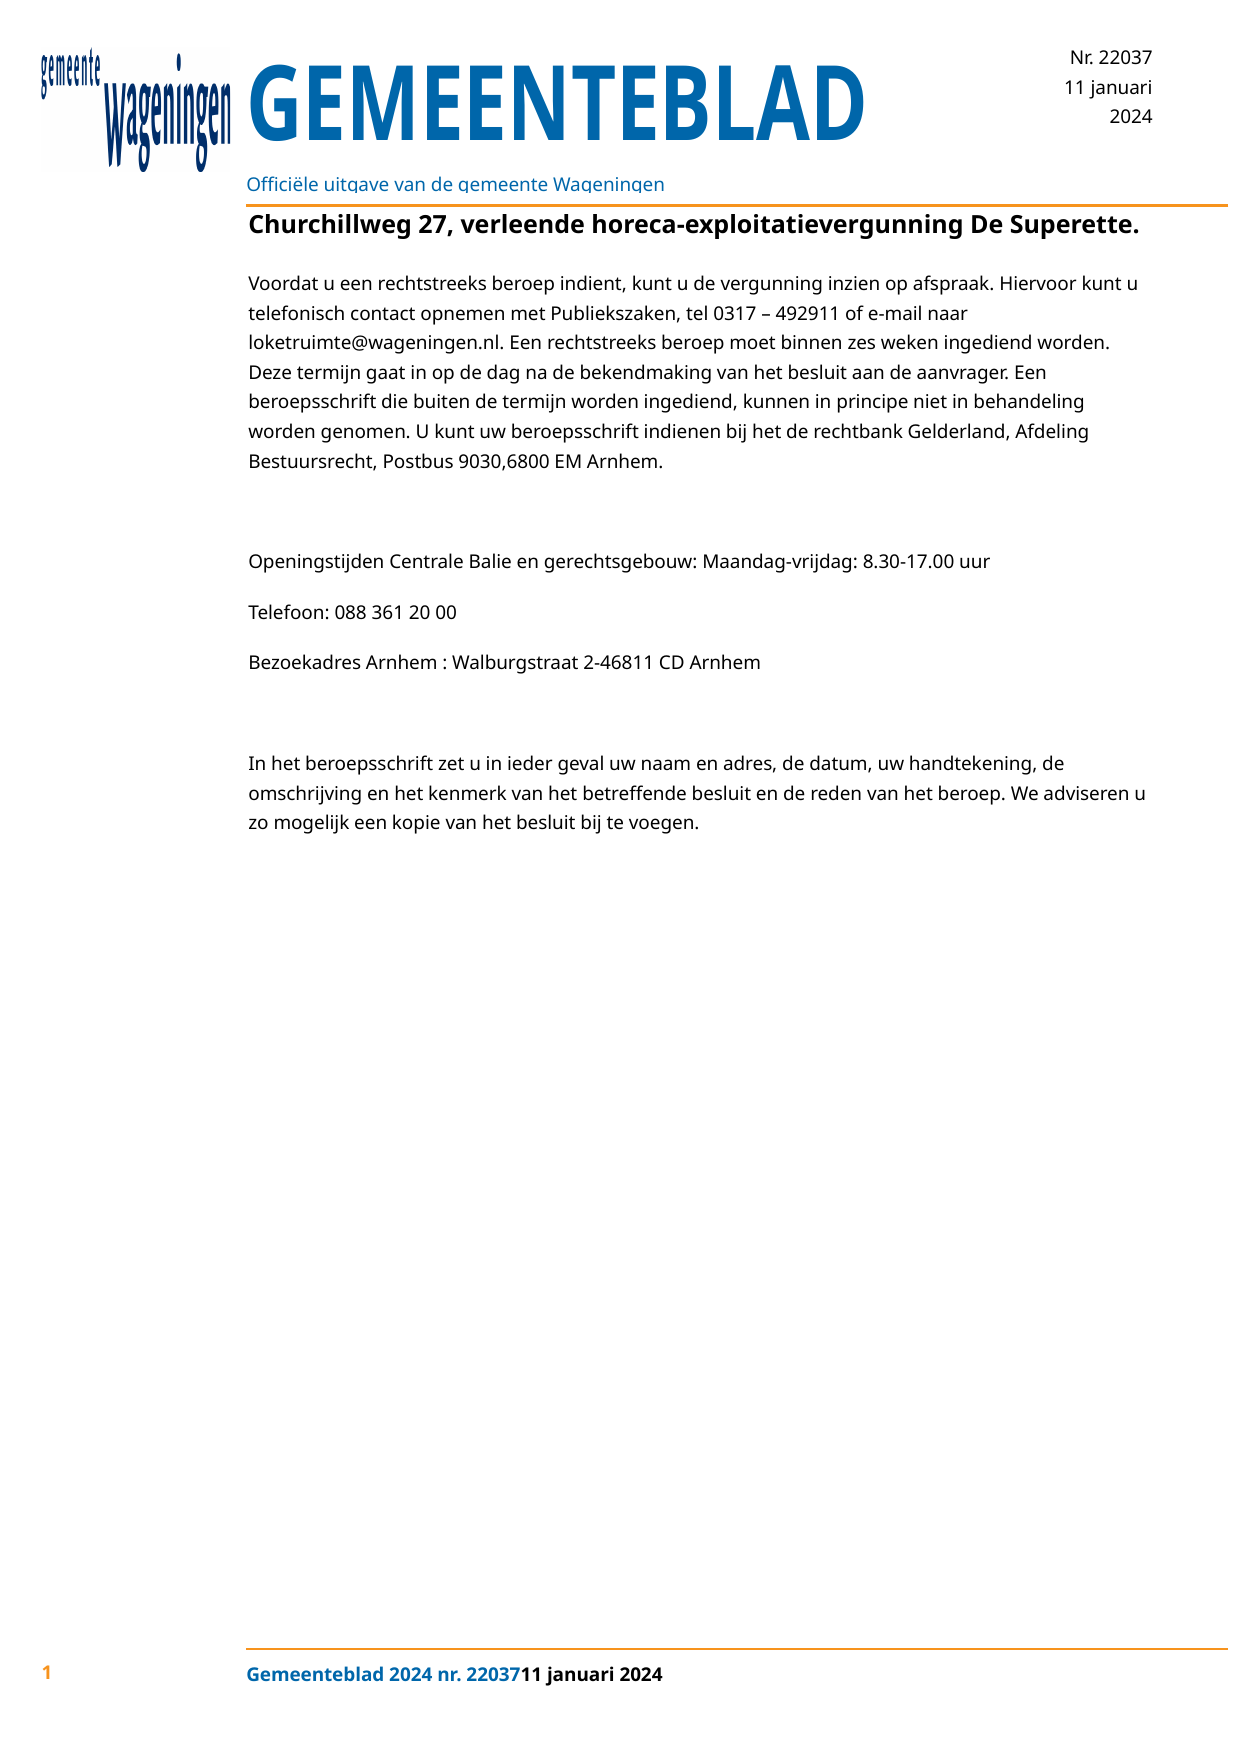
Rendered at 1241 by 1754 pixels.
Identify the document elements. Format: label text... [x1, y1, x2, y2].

text In het beroepsschrift zet u in ieder geval uw naam en adres, de datum, uw handtekening, de omschrijving en het kenmerk van het betreffende besluit en de reden van het beroep. We adviseren u zo mogelijk een kopie van het besluit bij te voegen. [248, 750, 1152, 835]
text Telefoon: 088 361 20 00 [248, 599, 1152, 625]
text Bezoekadres Arnhem : Walburgstraat 2-46811 CD Arnhem [248, 649, 1152, 675]
text Openingstijden Centrale Balie en gerechtsgebouw: Maandag-vrijdag: 8.30-17.00 uur [248, 549, 1152, 574]
picture [41, 47, 231, 172]
text Churchillweg 27, verleende horeca-exploitatievergunning De Superette. [248, 207, 1152, 241]
text Voordat u een rechtstreeks beroep indient, kunt u de vergunning inzien op afspraak. Hiervoor kunt u telefonisch contact opnemen met Publiekszaken, tel 0317 – 492911 of e-mail naar loketruimte@wageningen.nl. Een rechtstreeks beroep moet binnen zes weken ingediend worden. Deze termijn gaat in op de dag na de bekendmaking van het besluit aan de aanvrager. Een beroepsschrift die buiten de termijn worden ingediend, kunnen in principe niet in behandeling worden genomen. U kunt uw beroepsschrift indienen bij het de rechtbank Gelderland, Afdeling Bestuursrecht, Postbus 9030,6800 EM Arnhem. [248, 270, 1152, 473]
